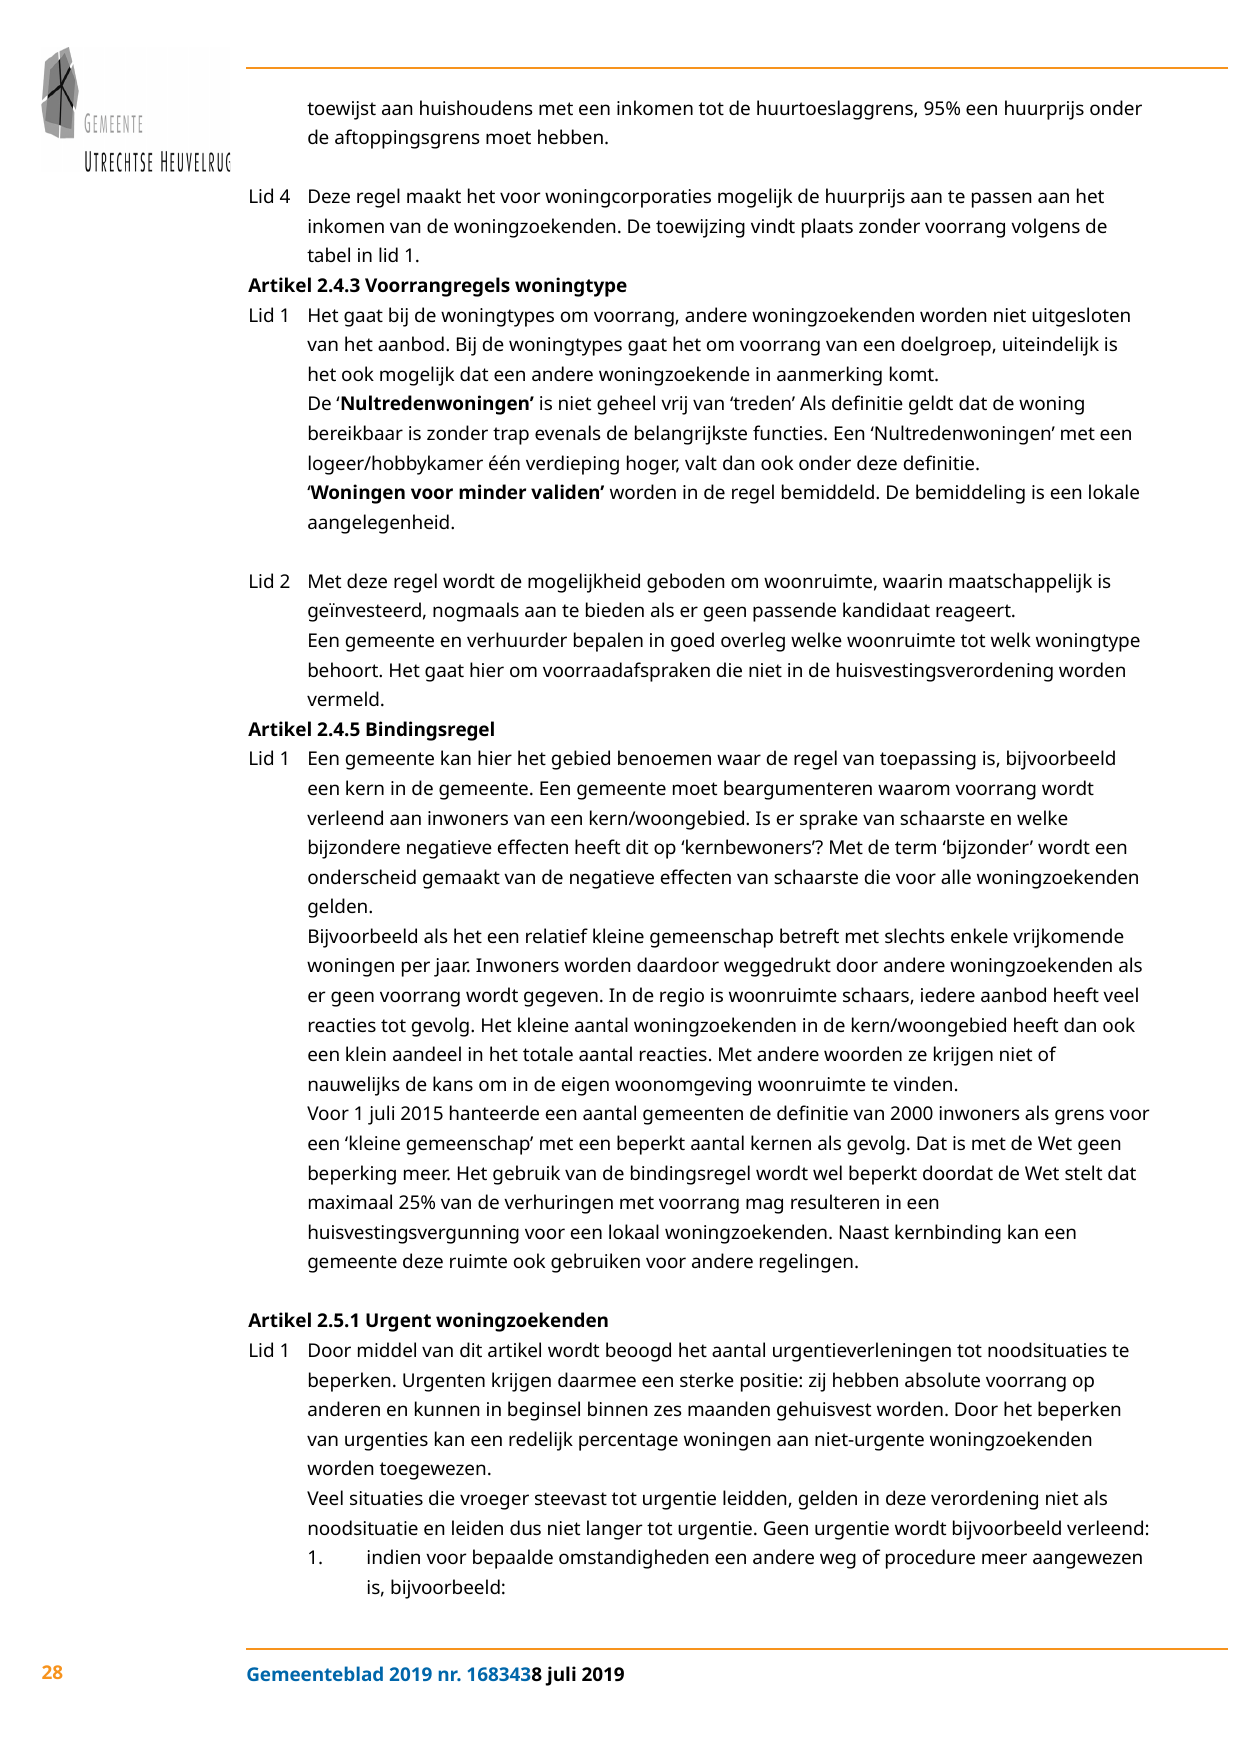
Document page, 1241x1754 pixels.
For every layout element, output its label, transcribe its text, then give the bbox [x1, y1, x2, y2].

list toewijst aan huishoudens met een inkomen tot de huurtoeslaggrens, 95% een huurprijs onder de aftoppingsgrens moet hebben. [248, 95, 1152, 150]
list Met deze regel wordt de mogelijkheid geboden om woonruimte, waarin maatschappelijk is geïnvesteerd, nogmaals aan te bieden als er geen passende kandidaat reageert. [248, 568, 1152, 623]
list Veel situaties die vroeger steevast tot urgentie leidden, gelden in deze verordening niet als noodsituatie en leiden dus niet langer tot urgentie. Geen urgentie wordt bijvoorbeeld verleend: [248, 1485, 1152, 1541]
list De ‘Nultredenwoningen’ is niet geheel vrij van ‘treden’ Als definitie geldt dat de woning bereikbaar is zonder trap evenals de belangrijkste functies. Een ‘Nultredenwoningen’ met een logeer/hobbykamer één verdieping hoger, valt dan ook onder deze definitie. [248, 391, 1152, 476]
picture [41, 47, 231, 172]
list Bijvoorbeeld als het een relatief kleine gemeenschap betreft met slechts enkele vrijkomende woningen per jaar. Inwoners worden daardoor weggedrukt door andere woningzoekenden als er geen voorrang wordt gegeven. In de regio is woonruimte schaars, iedere aanbod heeft veel reacties tot gevolg. Het kleine aantal woningzoekenden in de kern/woongebied heeft dan ook een klein aandeel in het totale aantal reacties. Met andere woorden ze krijgen niet of nauwelijks de kans om in de eigen woonomgeving woonruimte te vinden. [248, 923, 1152, 1097]
text Artikel 2.4.5 Bindingsregel [248, 716, 1152, 742]
list Deze regel maakt het voor woningcorporaties mogelijk de huurprijs aan te passen aan het inkomen van de woningzoekenden. De toewijzing vindt plaats zonder voorrang volgens de tabel in lid 1. [248, 183, 1152, 268]
list Door middel van dit artikel wordt beoogd het aantal urgentieverleningen tot noodsituaties te beperken. Urgenten krijgen daarmee een sterke positie: zij hebben absolute voorrang op anderen en kunnen in beginsel binnen zes maanden gehuisvest worden. Door het beperken van urgenties kan een redelijk percentage woningen aan niet-urgente woningzoekenden worden toegewezen. [248, 1337, 1152, 1481]
list Voor 1 juli 2015 hanteerde een aantal gemeenten de definitie van 2000 inwoners als grens voor een ‘kleine gemeenschap’ met een beperkt aantal kernen als gevolg. Dat is met de Wet geen beperking meer. Het gebruik van de bindingsregel wordt wel beperkt doordat de Wet stelt dat maximaal 25% van de verhuringen met voorrang mag resulteren in een huisvestingsvergunning voor een lokaal woningzoekenden. Naast kernbinding kan een gemeente deze ruimte ook gebruiken voor andere regelingen. [248, 1101, 1152, 1274]
list Het gaat bij de woningtypes om voorrang, andere woningzoekenden worden niet uitgesloten van het aanbod. Bij de woningtypes gaat het om voorrang van een doelgroep, uiteindelijk is het ook mogelijk dat een andere woningzoekende in aanmerking komt. [248, 302, 1152, 387]
text Artikel 2.4.3 Voorrangregels woningtype [248, 272, 1152, 298]
list Een gemeente kan hier het gebied benoemen waar de regel van toepassing is, bijvoorbeeld een kern in de gemeente. Een gemeente moet beargumenteren waarom voorrang wordt verleend aan inwoners van een kern/woongebied. Is er sprake van schaarste en welke bijzondere negatieve effecten heeft dit op ‘kernbewoners’? Met de term ‘bijzonder’ wordt een onderscheid gemaakt van de negatieve effecten van schaarste die voor alle woningzoekenden gelden. [248, 746, 1152, 919]
list ‘Woningen voor minder validen’ worden in de regel bemiddeld. De bemiddeling is een lokale aangelegenheid. [248, 479, 1152, 535]
list Een gemeente en verhuurder bepalen in goed overleg welke woonruimte tot welk woningtype behoort. Het gaat hier om voorraadafspraken die niet in de huisvestingsverordening worden vermeld. [248, 627, 1152, 712]
text Artikel 2.5.1 Urgent woningzoekenden [248, 1308, 1152, 1333]
list indien voor bepaalde omstandigheden een andere weg of procedure meer aangewezen is, bijvoorbeeld: [307, 1544, 1152, 1600]
